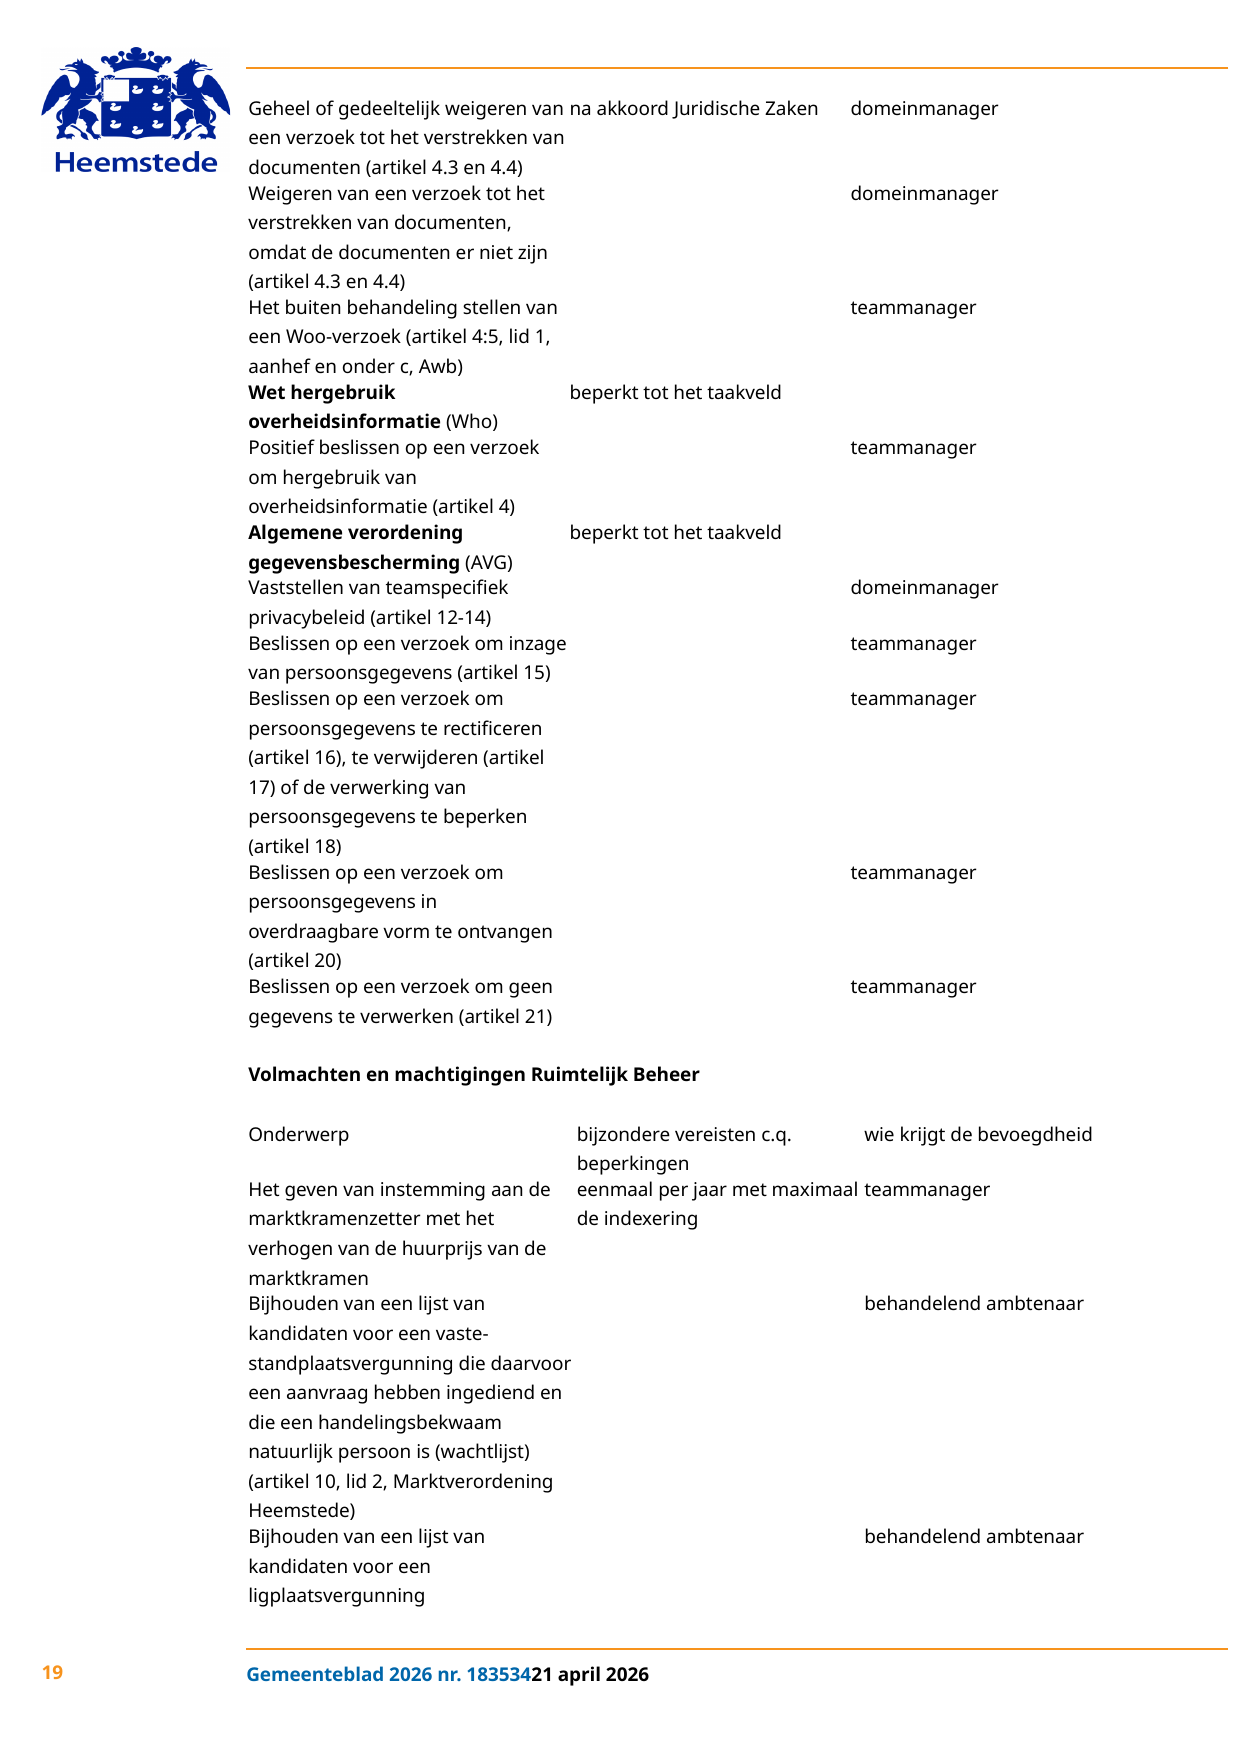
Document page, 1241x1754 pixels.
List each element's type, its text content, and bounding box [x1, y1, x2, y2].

table_cell teammanager [850, 859, 1152, 973]
table_cell teammanager [850, 685, 1152, 859]
table_cell eenmaal per jaar met maximaal de indexering [577, 1176, 864, 1291]
table_cell behandelend ambtenaar [864, 1523, 1152, 1608]
table_cell domeinmanager [850, 575, 1152, 630]
table_cell Beslissen op een verzoek om persoonsgegevens te rectificeren (artikel 16), te verwijderen (artikel 17) of de verwerking van persoonsgegevens te beperken (artikel 18) [248, 685, 569, 859]
table_cell beperkt tot het taakveld [569, 379, 850, 434]
table_cell behandelend ambtenaar [864, 1291, 1152, 1523]
table_cell [850, 379, 1152, 434]
table_cell teammanager [850, 630, 1152, 685]
table_cell domeinmanager [850, 180, 1152, 294]
table_cell Beslissen op een verzoek om persoonsgegevens in overdraagbare vorm te ontvangen (artikel 20) [248, 859, 569, 973]
table_header bijzondere vereisten c.q. beperkingen [577, 1121, 864, 1176]
table_cell Beslissen op een verzoek om inzage van persoonsgegevens (artikel 15) [248, 630, 569, 685]
table_cell [569, 294, 850, 379]
table_cell [569, 630, 850, 685]
table_cell Wet hergebruik overheidsinformatie (Who) [248, 379, 569, 434]
table_cell [577, 1291, 864, 1523]
table_header Onderwerp [248, 1121, 577, 1176]
table_cell teammanager [850, 434, 1152, 519]
table_cell Het buiten behandeling stellen van een Woo-verzoek (artikel 4:5, lid 1, aanhef en onder c, Awb) [248, 294, 569, 379]
table_cell teammanager [850, 973, 1152, 1029]
table_cell [569, 180, 850, 294]
table_cell [577, 1523, 864, 1608]
table_cell Bijhouden van een lijst van kandidaten voor een vaste-standplaatsvergunning die daarvoor een aanvraag hebben ingediend en die een handelingsbekwaam natuurlijk persoon is (wachtlijst) (artikel 10, lid 2, Marktverordening Heemstede) [248, 1291, 577, 1523]
table_header wie krijgt de bevoegdheid [864, 1121, 1152, 1176]
table_cell Bijhouden van een lijst van kandidaten voor een ligplaatsvergunning [248, 1523, 577, 1608]
table_cell [850, 519, 1152, 574]
table_cell [569, 575, 850, 630]
text Volmachten en machtigingen Ruimtelijk Beheer [248, 1061, 1152, 1087]
picture [41, 47, 231, 172]
table_cell [569, 685, 850, 859]
table_cell Positief beslissen op een verzoek om hergebruik van overheidsinformatie (artikel 4) [248, 434, 569, 519]
table_cell na akkoord Juridische Zaken [569, 95, 850, 180]
table_cell Het geven van instemming aan de marktkramenzetter met het verhogen van de huurprijs van de marktkramen [248, 1176, 577, 1291]
table_cell domeinmanager [850, 95, 1152, 180]
table_cell Vaststellen van teamspecifiek privacybeleid (artikel 12-14) [248, 575, 569, 630]
table_cell [569, 859, 850, 973]
table_cell Beslissen op een verzoek om geen gegevens te verwerken (artikel 21) [248, 973, 569, 1029]
table_cell teammanager [850, 294, 1152, 379]
table_cell Algemene verordening gegevensbescherming (AVG) [248, 519, 569, 574]
table_cell [569, 434, 850, 519]
table_cell beperkt tot het taakveld [569, 519, 850, 574]
table_cell Weigeren van een verzoek tot het verstrekken van documenten, omdat de documenten er niet zijn (artikel 4.3 en 4.4) [248, 180, 569, 294]
table_cell teammanager [864, 1176, 1152, 1291]
table_cell Geheel of gedeeltelijk weigeren van een verzoek tot het verstrekken van documenten (artikel 4.3 en 4.4) [248, 95, 569, 180]
table_cell [569, 973, 850, 1029]
